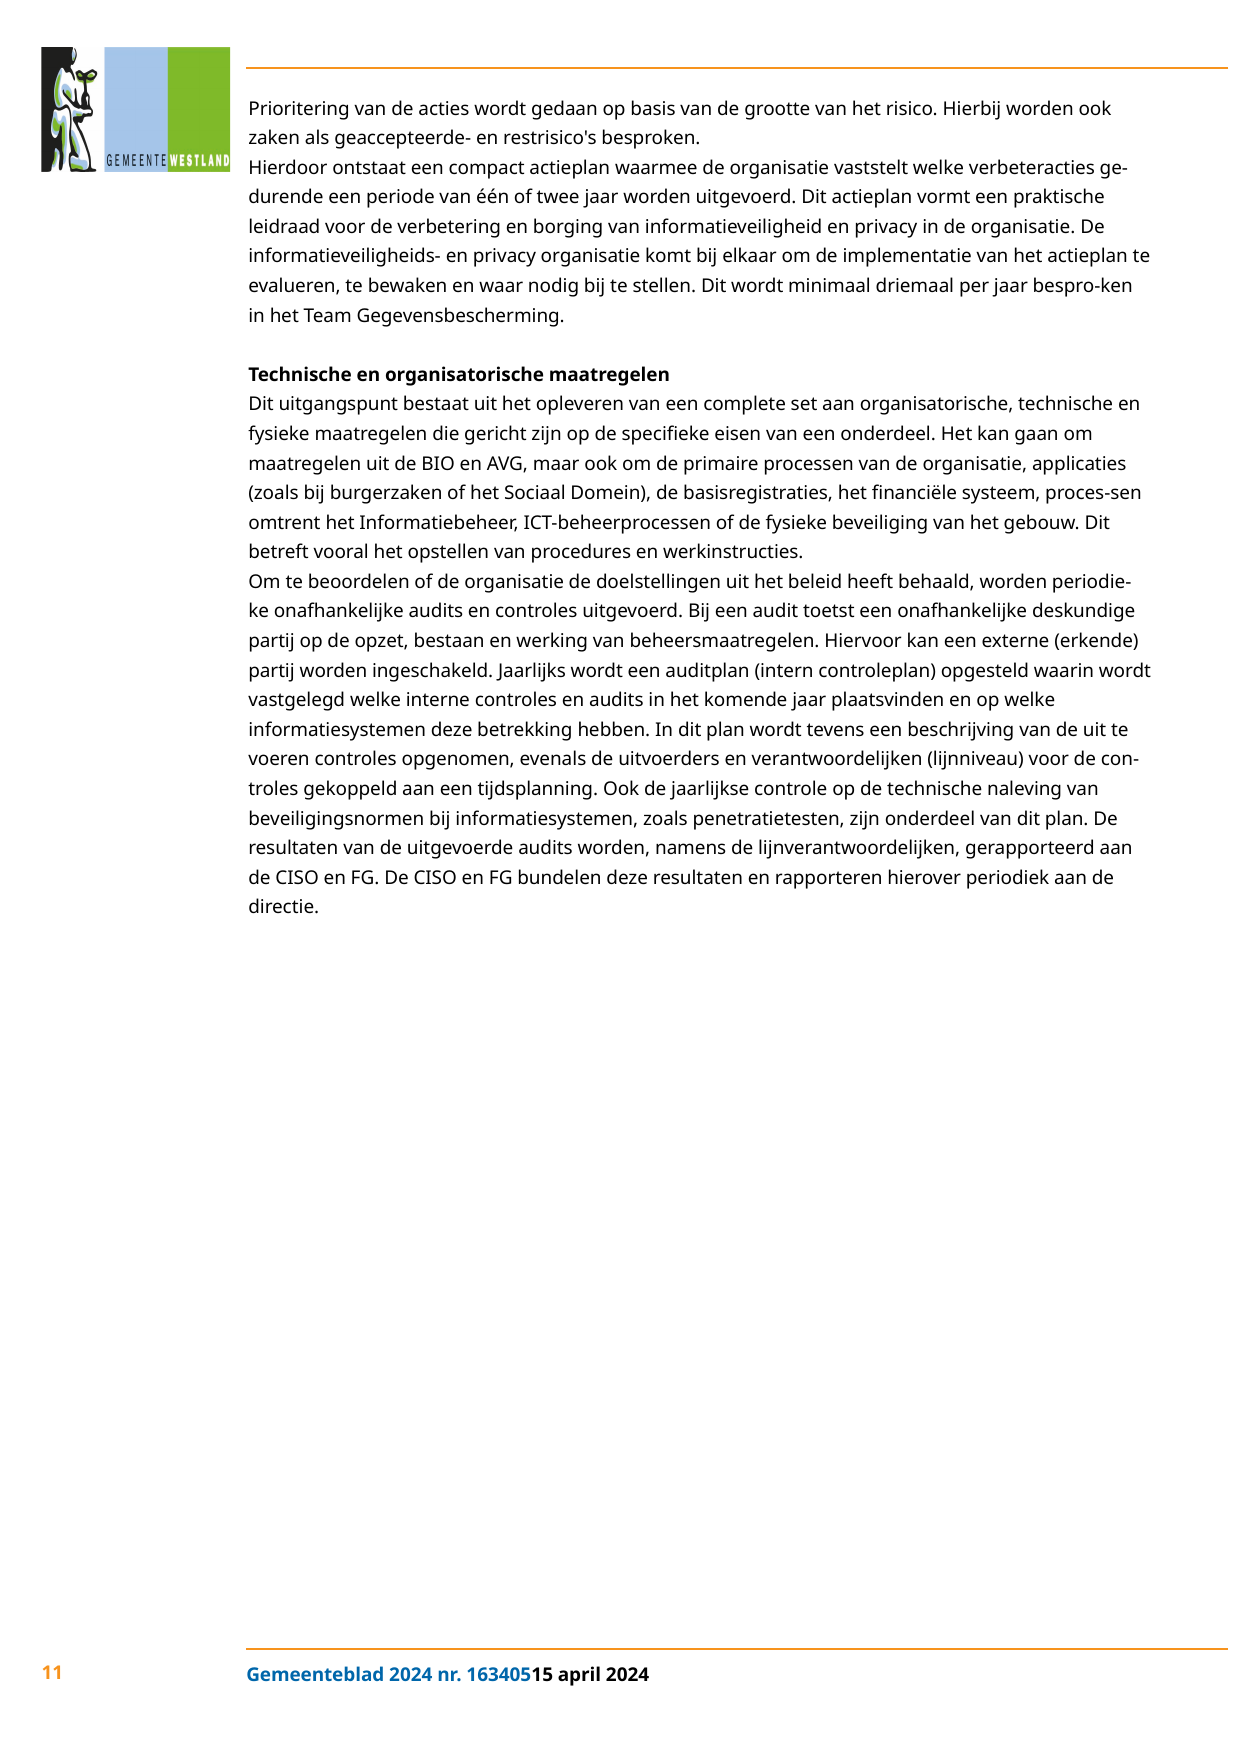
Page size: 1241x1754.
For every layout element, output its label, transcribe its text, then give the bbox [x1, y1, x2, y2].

text Prioritering van de acties wordt gedaan op basis van de grootte van het risico. Hierbij worden ook zaken als geaccepteerde- en restrisico's besproken. [248, 95, 1152, 150]
text Dit uitgangspunt bestaat uit het opleveren van een complete set aan organisatorische, technische en fysieke maatregelen die gericht zijn op de specifieke eisen van een onderdeel. Het kan gaan om maatregelen uit de BIO en AVG, maar ook om de primaire processen van de organisatie, applicaties (zoals bij burgerzaken of het Sociaal Domein), de basisregistraties, het financiële systeem, proces-sen omtrent het Informatiebeheer, ICT-beheerprocessen of de fysieke beveiliging van het gebouw. Dit betreft vooral het opstellen van procedures en werkinstructies. [248, 391, 1152, 564]
text Technische en organisatorische maatregelen [248, 361, 1152, 387]
text Hierdoor ontstaat een compact actieplan waarmee de organisatie vaststelt welke verbeteracties ge-durende een periode van één of twee jaar worden uitgevoerd. Dit actieplan vormt een praktische leidraad voor de verbetering en borging van informatieveiligheid en privacy in de organisatie. De informatieveiligheids- en privacy organisatie komt bij elkaar om de implementatie van het actieplan te evalueren, te bewaken en waar nodig bij te stellen. Dit wordt minimaal driemaal per jaar bespro-ken in het Team Gegevensbescherming. [248, 154, 1152, 328]
text Om te beoordelen of de organisatie de doelstellingen uit het beleid heeft behaald, worden periodie-ke onafhankelijke audits en controles uitgevoerd. Bij een audit toetst een onafhankelijke deskundige partij op de opzet, bestaan en werking van beheersmaatregelen. Hiervoor kan een externe (erkende) partij worden ingeschakeld. Jaarlijks wordt een auditplan (intern controleplan) opgesteld waarin wordt vastgelegd welke interne controles en audits in het komende jaar plaatsvinden en op welke informatiesystemen deze betrekking hebben. In dit plan wordt tevens een beschrijving van de uit te voeren controles opgenomen, evenals de uitvoerders en verantwoordelijken (lijnniveau) voor de con-troles gekoppeld aan een tijdsplanning. Ook de jaarlijkse controle op de technische naleving van beveiligingsnormen bij informatiesystemen, zoals penetratietesten, zijn onderdeel van dit plan. De resultaten van de uitgevoerde audits worden, namens de lijnverantwoordelijken, gerapporteerd aan de CISO en FG. De CISO en FG bundelen deze resultaten en rapporteren hierover periodiek aan de directie. [248, 568, 1152, 919]
picture [41, 47, 231, 172]
